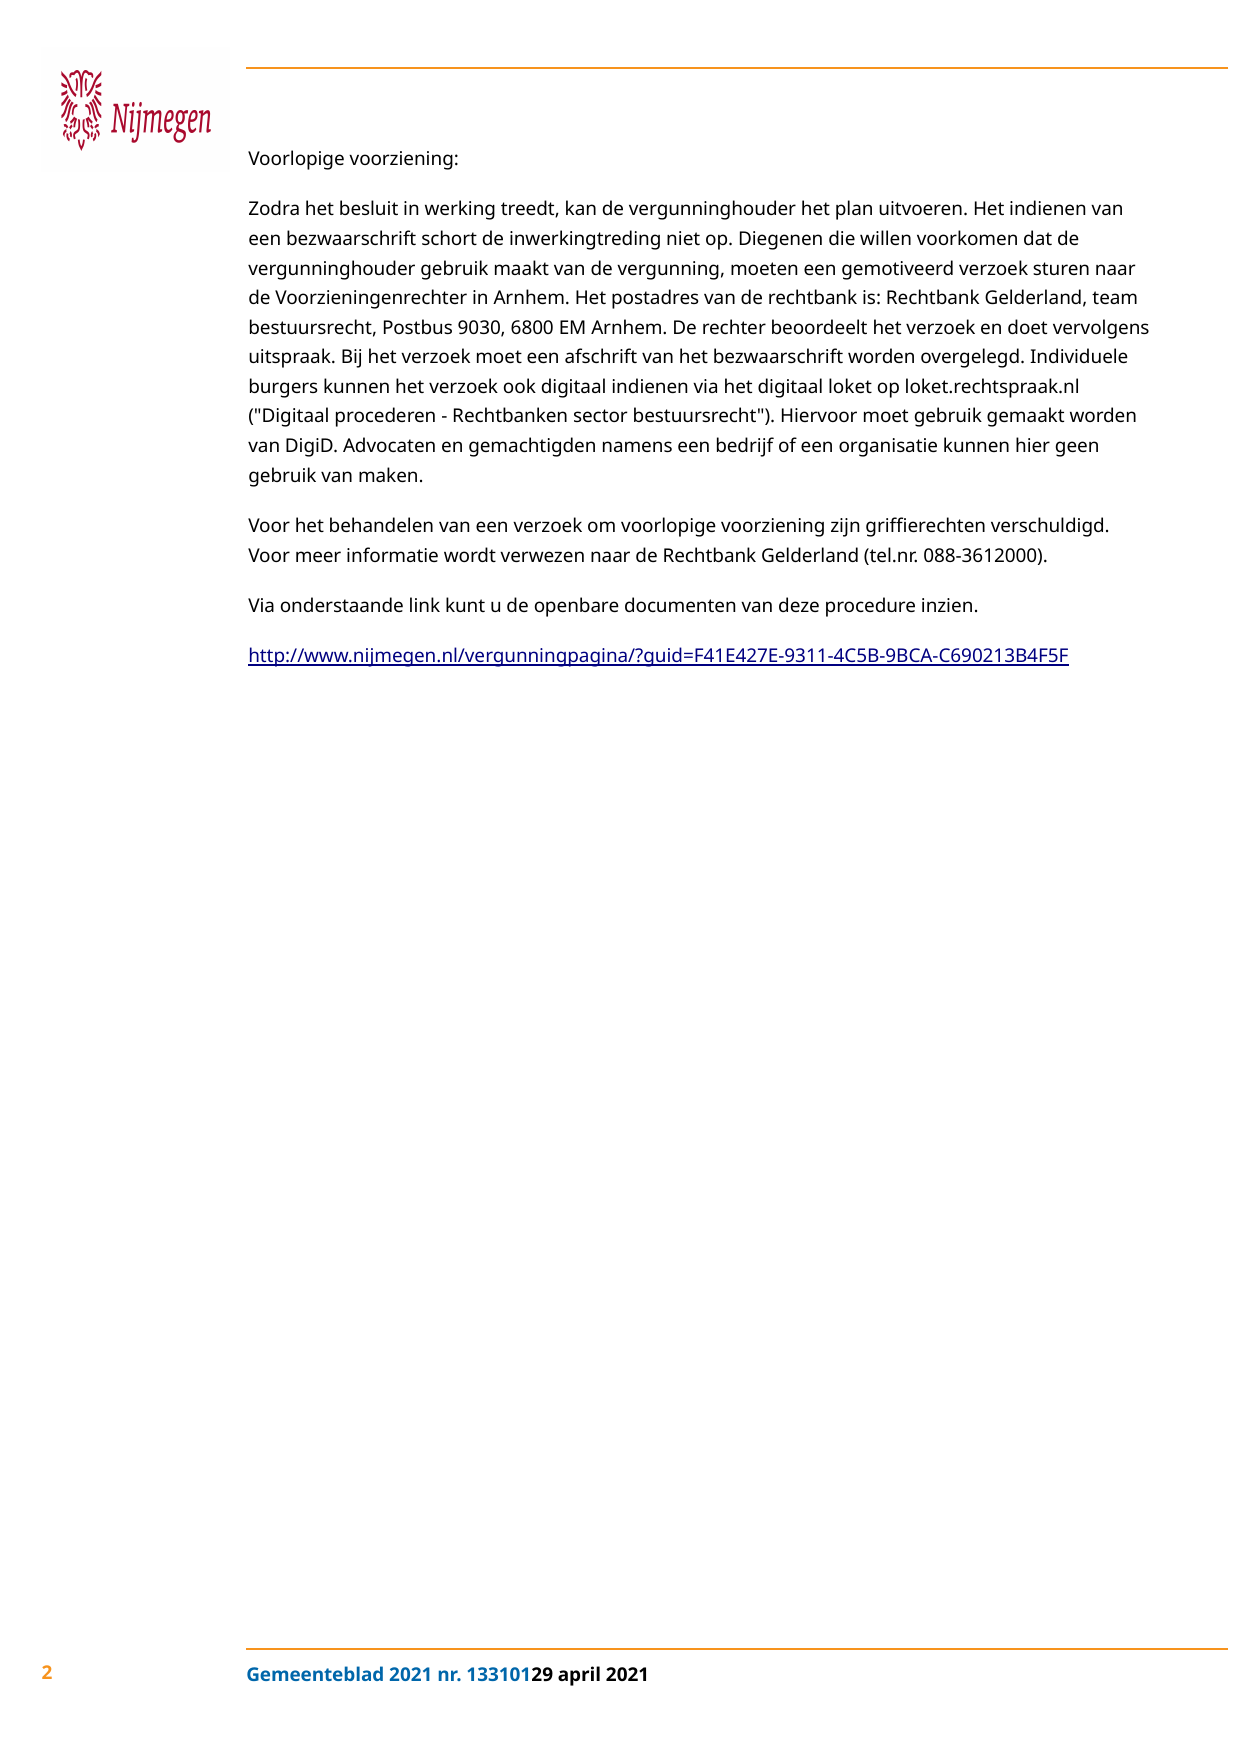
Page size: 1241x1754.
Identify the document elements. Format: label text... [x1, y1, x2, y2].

text Zodra het besluit in werking treedt, kan de vergunninghouder het plan uitvoeren. Het indienen van een bezwaarschrift schort de inwerkingtreding niet op. Diegenen die willen voorkomen dat de vergunninghouder gebruik maakt van de vergunning, moeten een gemotiveerd verzoek sturen naar de Voorzieningenrechter in Arnhem. Het postadres van de rechtbank is: Rechtbank Gelderland, team bestuursrecht, Postbus 9030, 6800 EM Arnhem. De rechter beoordeelt het verzoek en doet vervolgens uitspraak. Bij het verzoek moet een afschrift van het bezwaarschrift worden overgelegd. Individuele burgers kunnen het verzoek ook digitaal indienen via het digitaal loket op loket.rechtspraak.nl ("Digitaal procederen - Rechtbanken sector bestuursrecht"). Hiervoor moet gebruik gemaakt worden van DigiD. Advocaten en gemachtigden namens een bedrijf of een organisatie kunnen hier geen gebruik van maken. [248, 196, 1152, 488]
text Voor het behandelen van een verzoek om voorlopige voorziening zijn griffierechten verschuldigd. Voor meer informatie wordt verwezen naar de Rechtbank Gelderland (tel.nr. 088-3612000). [248, 512, 1152, 568]
text http://www.nijmegen.nl/vergunningpagina/?guid=F41E427E-9311-4C5B-9BCA-C690213B4F5F [248, 643, 1152, 668]
text Via onderstaande link kunt u de openbare documenten van deze procedure inzien. [248, 592, 1152, 618]
text Voorlopige voorziening: [248, 145, 1152, 171]
picture [41, 47, 231, 172]
